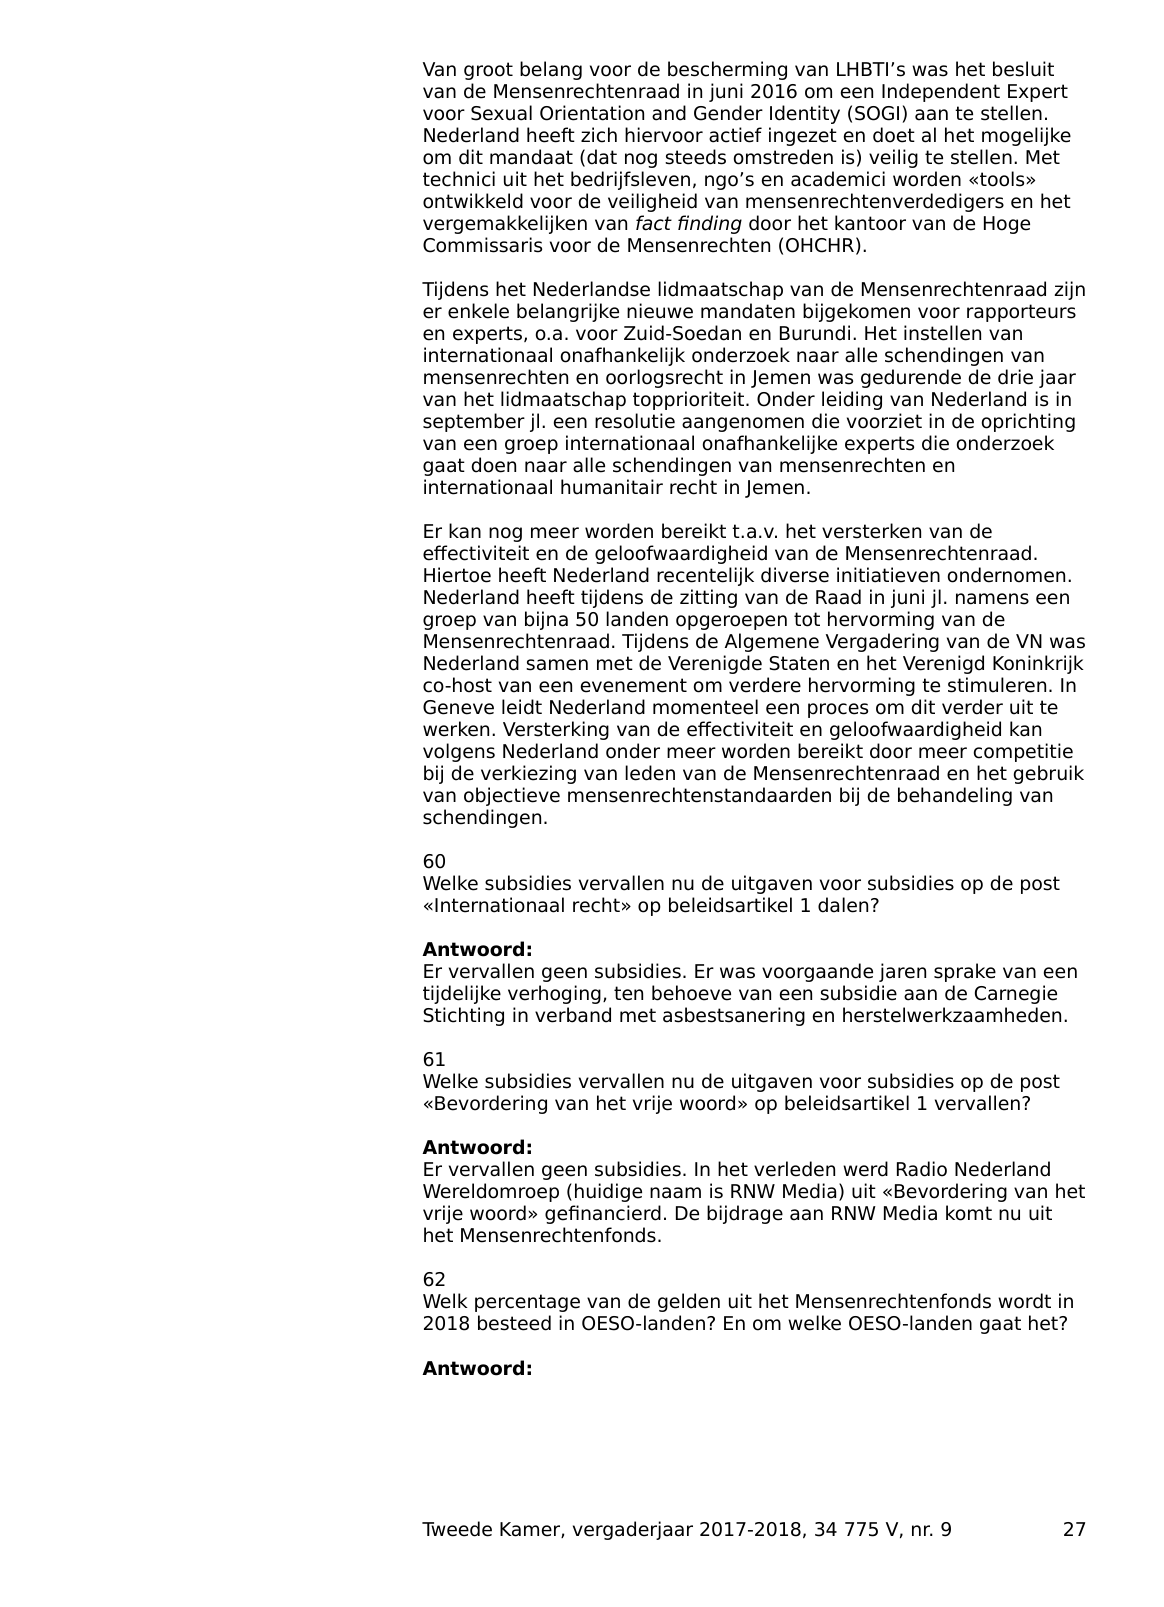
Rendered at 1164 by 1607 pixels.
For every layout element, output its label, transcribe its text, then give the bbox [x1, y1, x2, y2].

text Er vervallen geen subsidies. In het verleden werd Radio Nederland Wereldomroep (huidige naam is RNW Media) uit «Bevordering van het vrije woord» gefinancierd. De bijdrage aan RNW Media komt nu uit het Mensenrechtenfonds. [422, 1159, 1087, 1247]
text Er vervallen geen subsidies. Er was voorgaande jaren sprake van een tijdelijke verhoging, ten behoeve van een subsidie aan de Carnegie Stichting in verband met asbestsanering en herstelwerkzaamheden. [422, 961, 1087, 1027]
text Antwoord: [422, 939, 1087, 961]
text Van groot belang voor de bescherming van LHBTI’s was het besluit van de Mensenrechtenraad in juni 2016 om een Independent Expert voor Sexual Orientation and Gender Identity (SOGI) aan te stellen. Nederland heeft zich hiervoor actief ingezet en doet al het mogelijke om dit mandaat (dat nog steeds omstreden is) veilig te stellen. Met technici uit het bedrijfsleven, ngo’s en academici worden «tools» ontwikkeld voor de veiligheid van mensenrechtenverdedigers en het vergemakkelijken van fact finding door het kantoor van de Hoge Commissaris voor de Mensenrechten (OHCHR). [422, 59, 1087, 257]
text Tijdens het Nederlandse lidmaatschap van de Mensenrechtenraad zijn er enkele belangrijke nieuwe mandaten bijgekomen voor rapporteurs en experts, o.a. voor Zuid-Soedan en Burundi. Het instellen van internationaal onafhankelijk onderzoek naar alle schendingen van mensenrechten en oorlogsrecht in Jemen was gedurende de drie jaar van het lidmaatschap topprioriteit. Onder leiding van Nederland is in september jl. een resolutie aangenomen die voorziet in de oprichting van een groep internationaal onafhankelijke experts die onderzoek gaat doen naar alle schendingen van mensenrechten en internationaal humanitair recht in Jemen. [422, 279, 1087, 499]
text 61 [422, 1049, 1087, 1071]
text 60 [422, 851, 1087, 873]
text 62 [422, 1269, 1087, 1291]
text Antwoord: [422, 1357, 1087, 1379]
text Er kan nog meer worden bereikt t.a.v. het versterken van de effectiviteit en de geloofwaardigheid van de Mensenrechtenraad. Hiertoe heeft Nederland recentelijk diverse initiatieven ondernomen. Nederland heeft tijdens de zitting van de Raad in juni jl. namens een groep van bijna 50 landen opgeroepen tot hervorming van de Mensenrechtenraad. Tijdens de Algemene Vergadering van de VN was Nederland samen met de Verenigde Staten en het Verenigd Koninkrijk co-host van een evenement om verdere hervorming te stimuleren. In Geneve leidt Nederland momenteel een proces om dit verder uit te werken. Versterking van de effectiviteit en geloofwaardigheid kan volgens Nederland onder meer worden bereikt door meer competitie bij de verkiezing van leden van de Mensenrechtenraad en het gebruik van objectieve mensenrechtenstandaarden bij de behandeling van schendingen. [422, 521, 1087, 829]
text Welke subsidies vervallen nu de uitgaven voor subsidies op de post «Internationaal recht» op beleidsartikel 1 dalen? [422, 873, 1087, 917]
text Welk percentage van de gelden uit het Mensenrechtenfonds wordt in 2018 besteed in OESO-landen? En om welke OESO-landen gaat het? [422, 1291, 1087, 1335]
text Antwoord: [422, 1137, 1087, 1159]
text Welke subsidies vervallen nu de uitgaven voor subsidies op de post «Bevordering van het vrije woord» op beleidsartikel 1 vervallen? [422, 1071, 1087, 1115]
